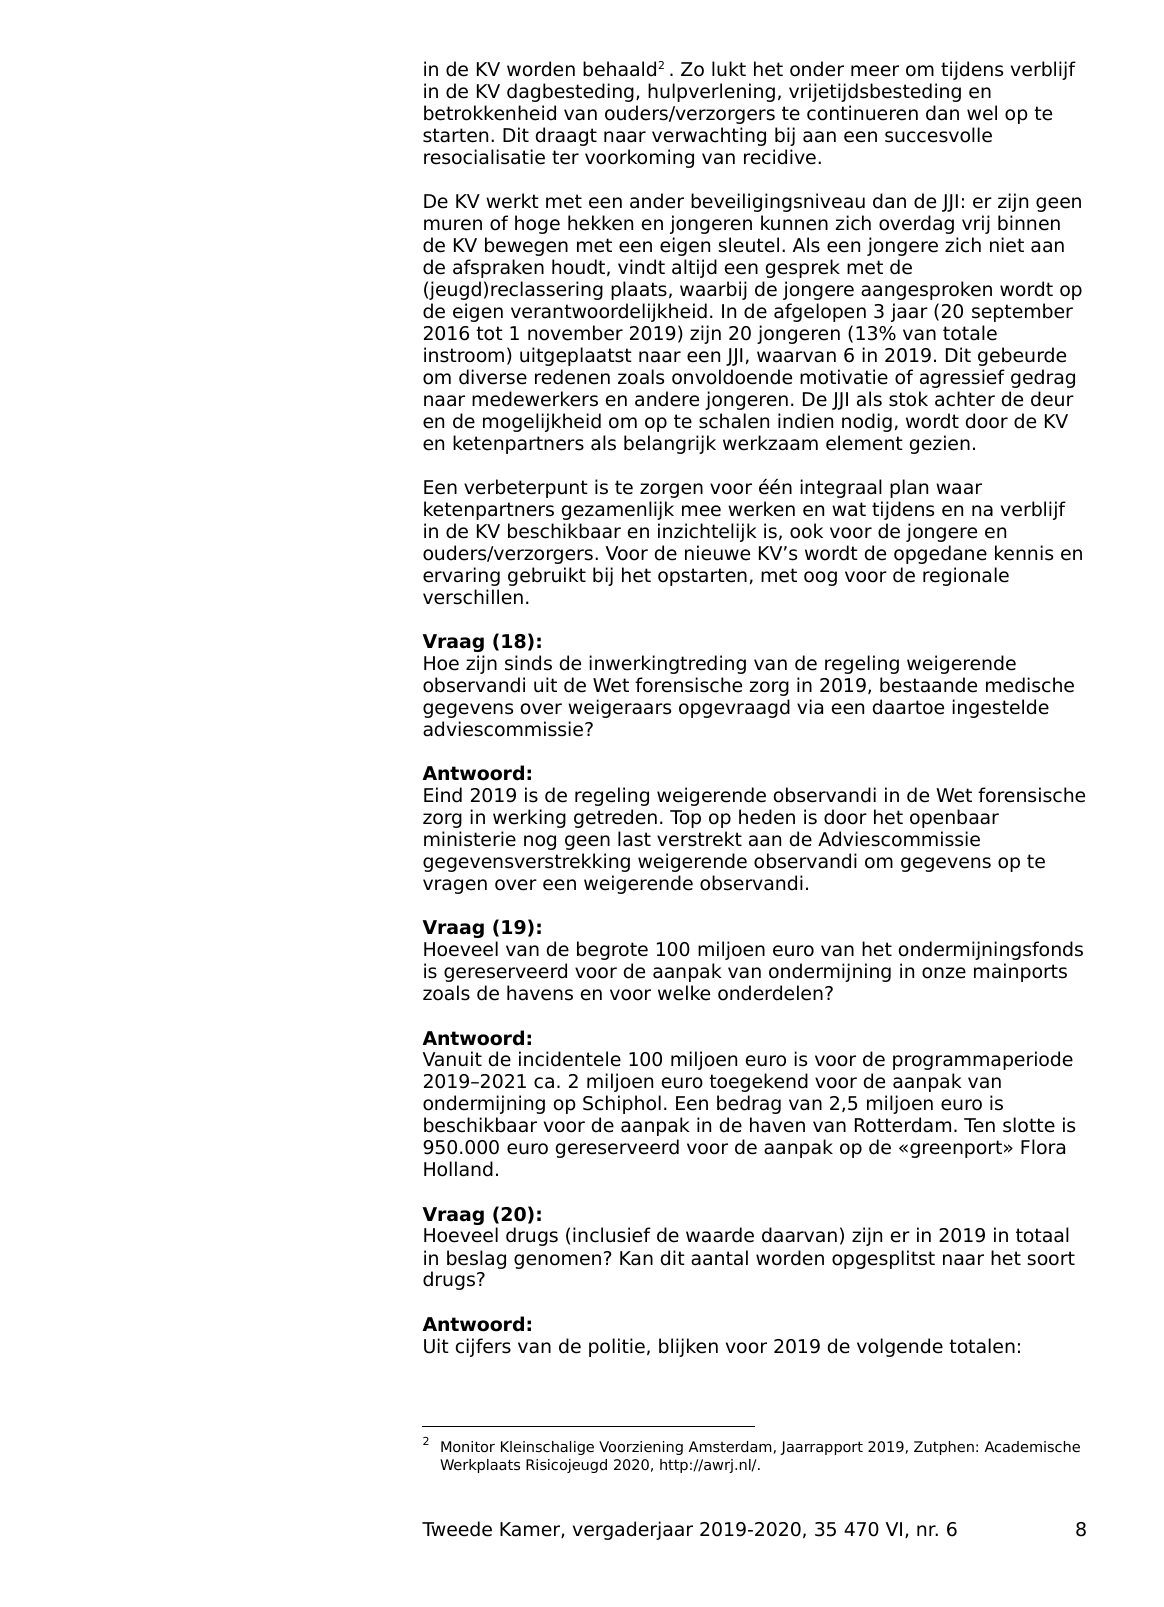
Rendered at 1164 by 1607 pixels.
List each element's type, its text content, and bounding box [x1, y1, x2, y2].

subtitle Antwoord: [422, 1313, 1087, 1336]
text Hoeveel van de begrote 100 miljoen euro van het ondermijningsfonds is gereserveerd voor de aanpak van ondermijning in onze mainports zoals de havens en voor welke onderdelen? [422, 939, 1087, 1005]
subtitle Vraag (19): [422, 917, 1087, 939]
subtitle Antwoord: [422, 763, 1087, 785]
subtitle Vraag (18): [422, 631, 1087, 653]
text Hoeveel drugs (inclusief de waarde daarvan) zijn er in 2019 in totaal in beslag genomen? Kan dit aantal worden opgesplitst naar het soort drugs? [422, 1225, 1087, 1291]
text Een verbeterpunt is te zorgen voor één integraal plan waar ketenpartners gezamenlijk mee werken en wat tijdens en na verblijf in de KV beschikbaar en inzichtelijk is, ook voor de jongere en ouders/verzorgers. Voor de nieuwe KV’s wordt de opgedane kennis en ervaring gebruikt bij het opstarten, met oog voor de regionale verschillen. [422, 477, 1087, 609]
text in de KV worden behaald. Zo lukt het onder meer om tijdens verblijf in de KV dagbesteding, hulpverlening, vrijetijdsbesteding en betrokkenheid van ouders/verzorgers te continueren dan wel op te starten. Dit draagt naar verwachting bij aan een succesvolle resocialisatie ter voorkoming van recidive. [422, 59, 1087, 169]
text Monitor Kleinschalige Voorziening Amsterdam, Jaarrapport 2019, Zutphen: Academische Werkplaats Risicojeugd 2020, http://awrj.nl/. [422, 1435, 1087, 1474]
text Hoe zijn sinds de inwerkingtreding van de regeling weigerende observandi uit de Wet forensische zorg in 2019, bestaande medische gegevens over weigeraars opgevraagd via een daartoe ingestelde adviescommissie? [422, 653, 1087, 741]
subtitle Vraag (20): [422, 1203, 1087, 1225]
subtitle Antwoord: [422, 1027, 1087, 1049]
text De KV werkt met een ander beveiligingsniveau dan de JJI: er zijn geen muren of hoge hekken en jongeren kunnen zich overdag vrij binnen de KV bewegen met een eigen sleutel. Als een jongere zich niet aan de afspraken houdt, vindt altijd een gesprek met de (jeugd)reclassering plaats, waarbij de jongere aangesproken wordt op de eigen verantwoordelijkheid. In de afgelopen 3 jaar (20 september 2016 tot 1 november 2019) zijn 20 jongeren (13% van totale instroom) uitgeplaatst naar een JJI, waarvan 6 in 2019. Dit gebeurde om diverse redenen zoals onvoldoende motivatie of agressief gedrag naar medewerkers en andere jongeren. De JJI als stok achter de deur en de mogelijkheid om op te schalen indien nodig, wordt door de KV en ketenpartners als belangrijk werkzaam element gezien. [422, 191, 1087, 455]
text Eind 2019 is de regeling weigerende observandi in de Wet forensische zorg in werking getreden. Top op heden is door het openbaar ministerie nog geen last verstrekt aan de Adviescommissie gegevensverstrekking weigerende observandi om gegevens op te vragen over een weigerende observandi. [422, 785, 1087, 895]
text Uit cijfers van de politie, blijken voor 2019 de volgende totalen: [422, 1336, 1087, 1357]
text Vanuit de incidentele 100 miljoen euro is voor de programmaperiode 2019–2021 ca. 2 miljoen euro toegekend voor de aanpak van ondermijning op Schiphol. Een bedrag van 2,5 miljoen euro is beschikbaar voor de aanpak in de haven van Rotterdam. Ten slotte is 950.000 euro gereserveerd voor de aanpak op de «greenport» Flora Holland. [422, 1049, 1087, 1181]
